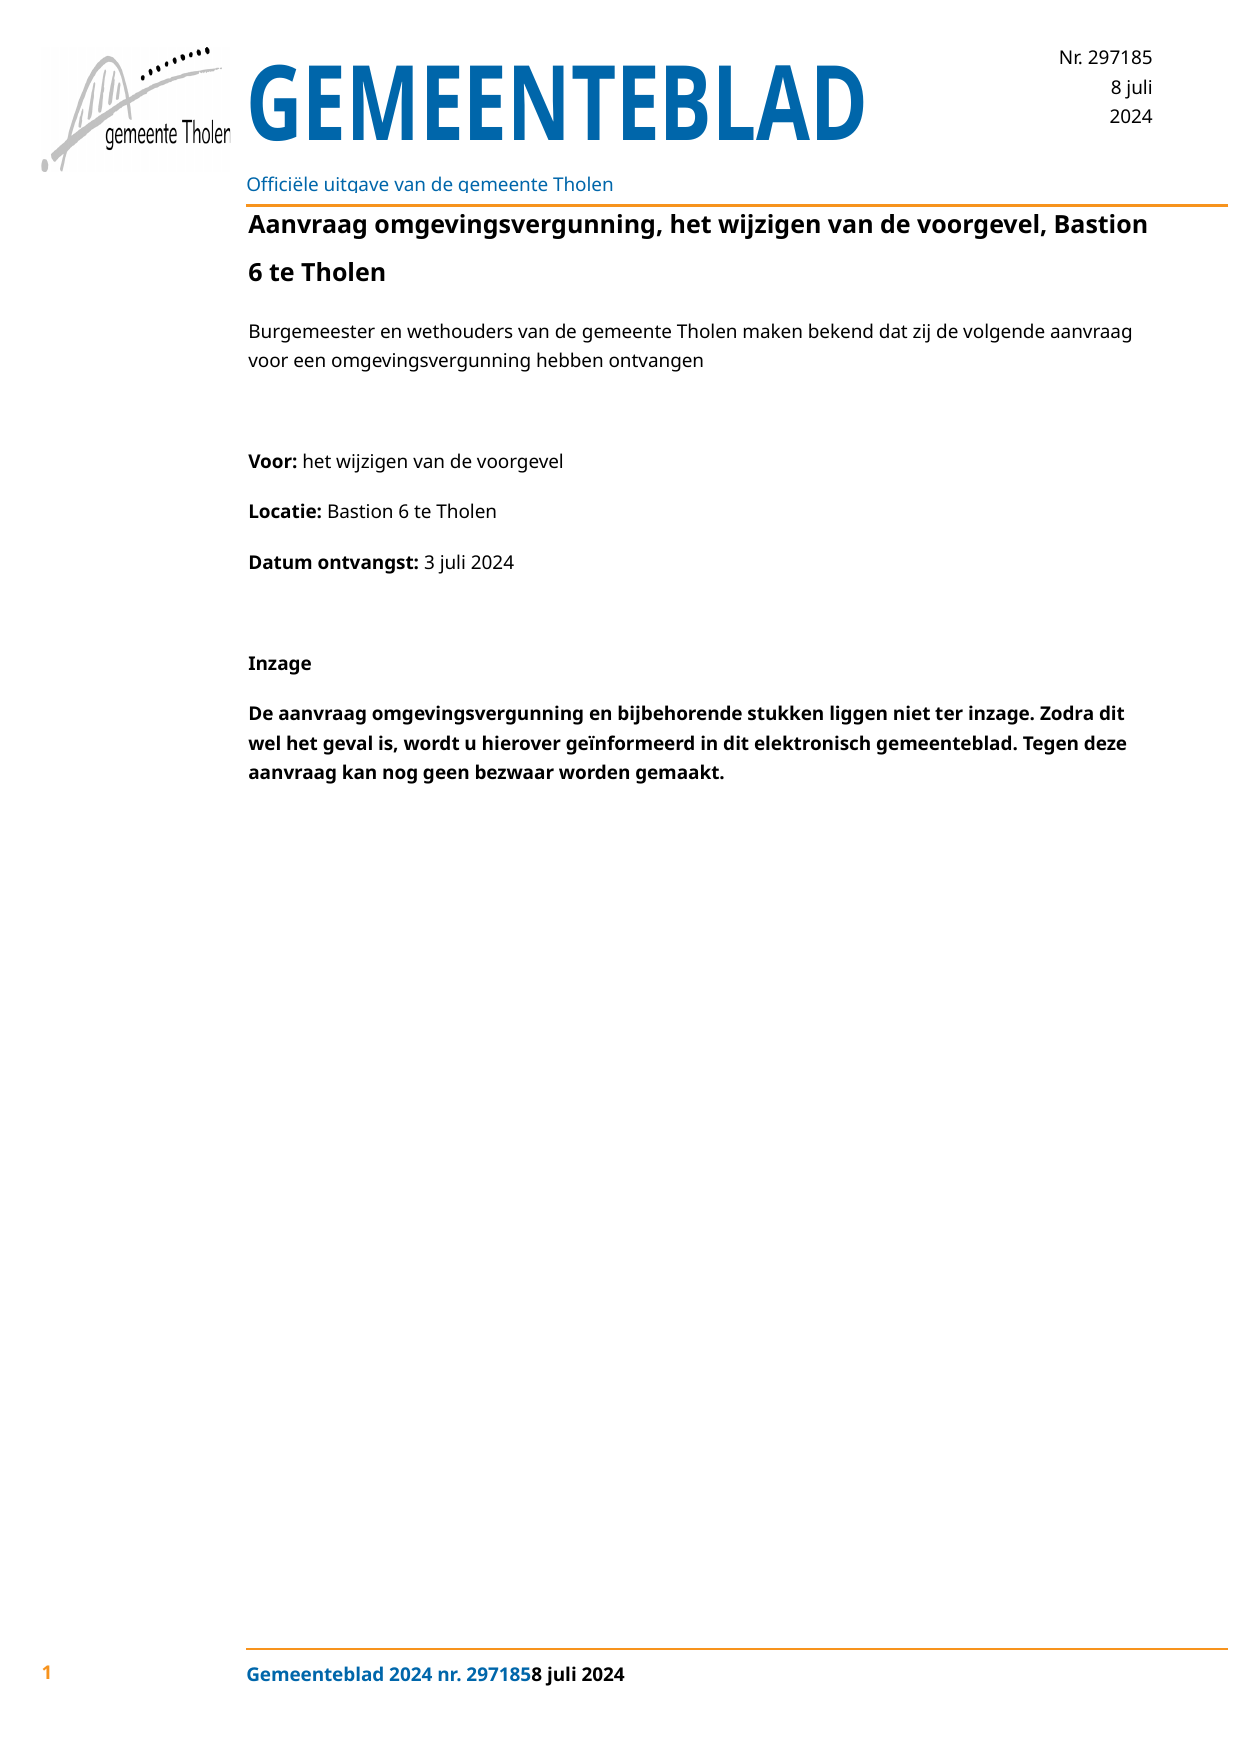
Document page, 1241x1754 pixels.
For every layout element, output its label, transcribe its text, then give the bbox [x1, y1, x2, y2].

text Burgemeester en wethouders van de gemeente Tholen maken bekend dat zij de volgende aanvraag voor een omgevingsvergunning hebben ontvangen [248, 318, 1152, 373]
text Locatie: Bastion 6 te Tholen [248, 499, 1152, 524]
text De aanvraag omgevingsvergunning en bijbehorende stukken liggen niet ter inzage. Zodra dit wel het geval is, wordt u hierover geïnformeerd in dit elektronisch gemeenteblad. Tegen deze aanvraag kan nog geen bezwaar worden gemaakt. [248, 700, 1152, 785]
text Inzage [248, 650, 1152, 676]
text Datum ontvangst: 3 juli 2024 [248, 549, 1152, 575]
picture [41, 47, 231, 172]
text Aanvraag omgevingsvergunning, het wijzigen van de voorgevel, Bastion 6 te Tholen [248, 207, 1152, 288]
text Voor: het wijzigen van de voorgevel [248, 448, 1152, 474]
